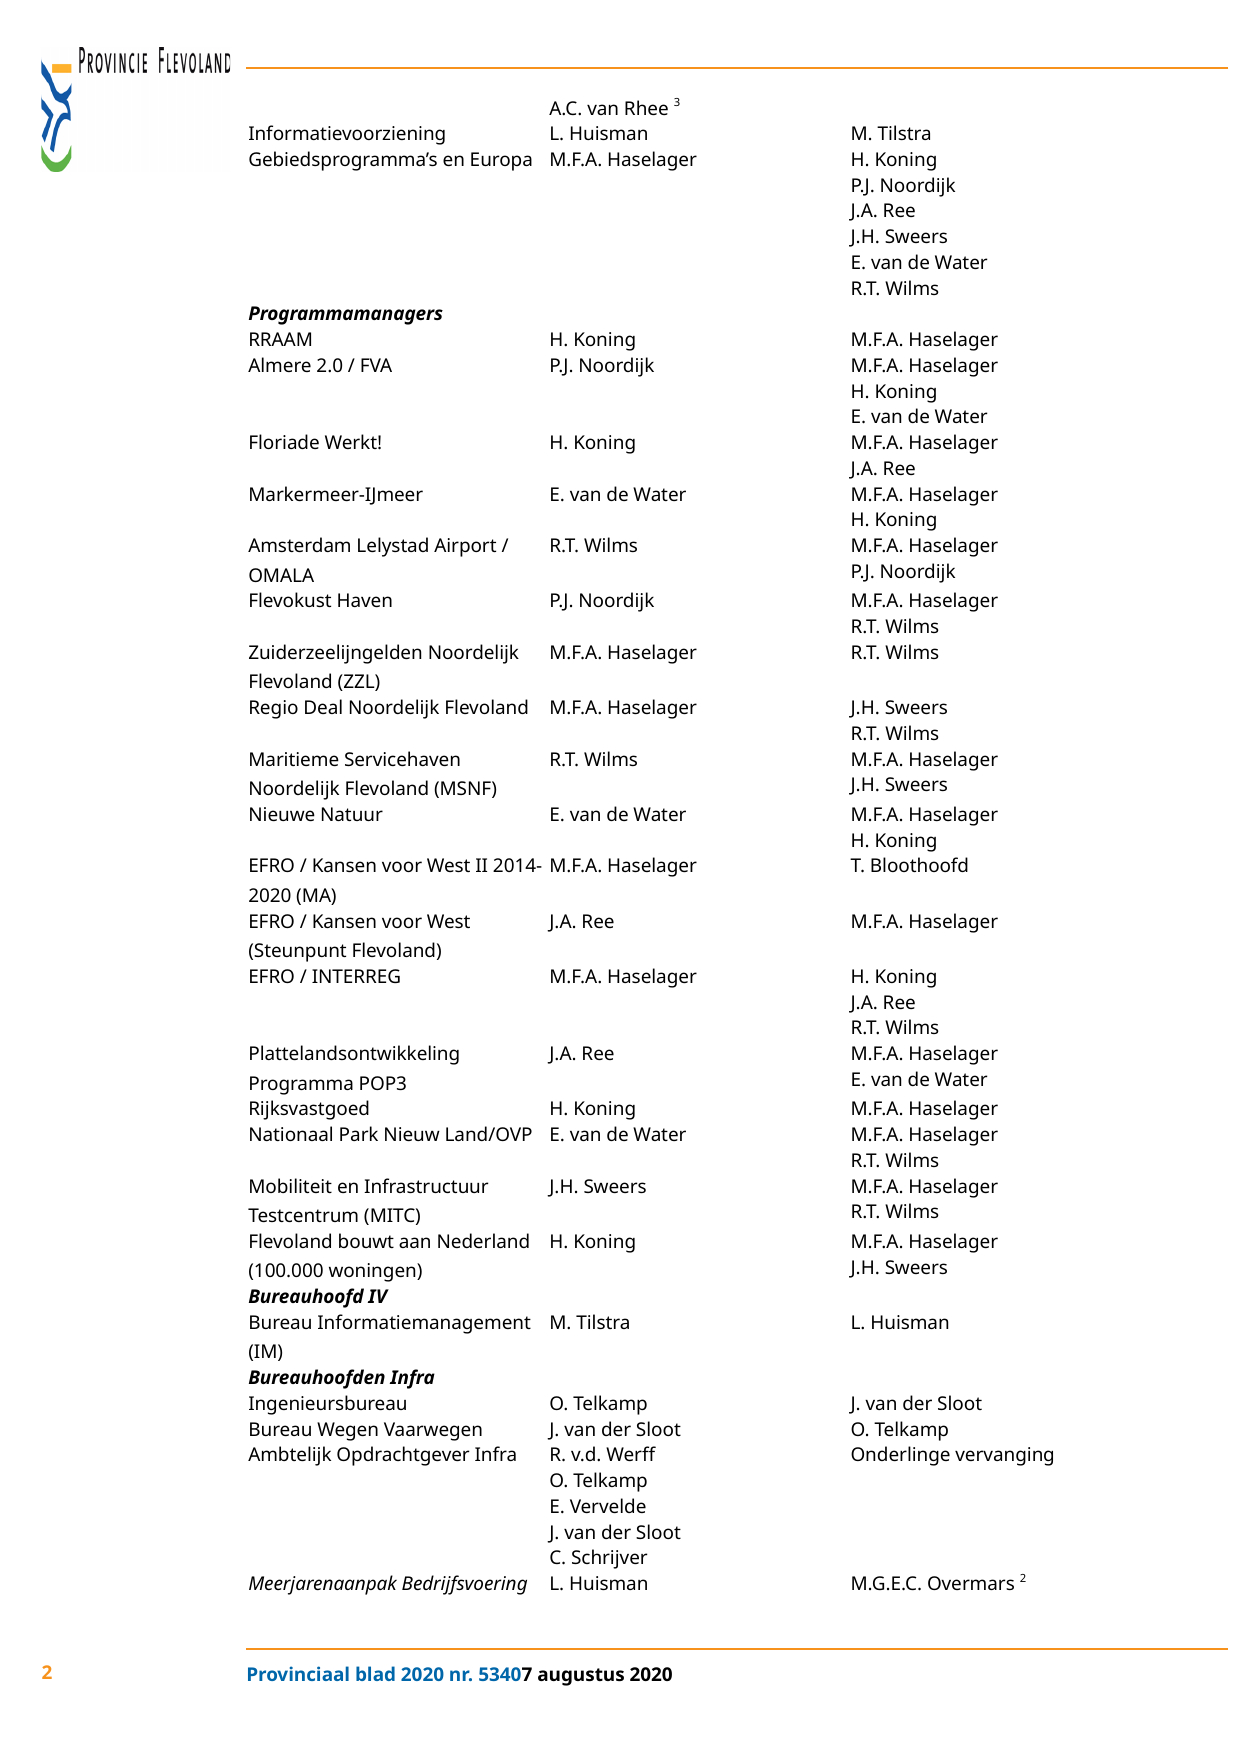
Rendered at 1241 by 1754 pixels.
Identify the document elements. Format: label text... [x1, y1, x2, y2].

table_cell M.G.E.C. Overmars 2 [850, 1570, 1152, 1596]
table_cell R. v.d. Werff [549, 1442, 850, 1467]
table_cell [549, 301, 850, 326]
picture [41, 47, 231, 172]
table_cell H. Koning [850, 506, 1152, 532]
table_cell Ambtelijk Opdrachtgever Infra [248, 1442, 549, 1570]
table_cell EFRO / Kansen voor West (Steunpunt Flevoland) [248, 908, 549, 963]
table_cell Onderlinge vervanging [850, 1442, 1152, 1570]
table_cell Markermeer-IJmeer [248, 481, 549, 532]
table_cell EFRO / Kansen voor West II 2014-2020 (MA) [248, 853, 549, 908]
table_cell E. van de Water [850, 404, 1152, 429]
table_cell [549, 378, 850, 429]
table_cell O. Telkamp [850, 1416, 1152, 1442]
table_cell Maritieme Servicehaven Noordelijk Flevoland (MSNF) [248, 746, 549, 801]
table_cell M.F.A. Haselager [850, 908, 1152, 963]
table_cell Floriade Werkt! [248, 429, 549, 481]
table_cell M.F.A. Haselager [850, 588, 1152, 613]
table_cell J.H. Sweers [850, 694, 1152, 720]
table_cell Bureau Informatiemanagement (IM) [248, 1309, 549, 1364]
table_cell E. van de Water [549, 801, 850, 852]
table_cell Nationaal Park Nieuw Land/OVP [248, 1121, 549, 1173]
table_cell M.F.A. Haselager [850, 1121, 1152, 1147]
table_cell C. Schrijver [549, 1545, 850, 1570]
table_cell [549, 1284, 850, 1309]
table_cell A.C. van Rhee 3 [549, 95, 850, 121]
table_cell M.F.A. Haselager [850, 746, 1152, 771]
table_cell Bureauhoofden Infra [248, 1365, 549, 1390]
table_cell J.A. Ree [850, 198, 1152, 223]
table_cell J.H. Sweers [850, 771, 1152, 801]
table_cell R.T. Wilms [850, 275, 1152, 301]
table_cell R.T. Wilms [850, 639, 1152, 694]
table_cell M.F.A. Haselager [850, 801, 1152, 827]
table_cell M.F.A. Haselager [850, 1040, 1152, 1066]
table_cell M.F.A. Haselager [850, 481, 1152, 506]
table_cell Bureau Wegen Vaarwegen [248, 1416, 549, 1442]
table_cell E. Vervelde [549, 1493, 850, 1519]
table_cell H. Koning [549, 326, 850, 352]
table_cell M.F.A. Haselager [549, 853, 850, 908]
table_cell Gebiedsprogramma’s en Europa [248, 146, 549, 301]
table_cell M.F.A. Haselager [549, 963, 850, 1040]
table_cell R.T. Wilms [850, 1199, 1152, 1228]
table_cell J. van der Sloot [850, 1390, 1152, 1416]
table_cell R.T. Wilms [549, 532, 850, 587]
table_cell H. Koning [850, 963, 1152, 989]
table_cell O. Telkamp [549, 1468, 850, 1493]
table_cell Mobiliteit en Infrastructuur Testcentrum (MITC) [248, 1173, 549, 1228]
table_cell Plattelandsontwikkeling Programma POP3 [248, 1040, 549, 1096]
table_cell J.A. Ree [850, 455, 1152, 481]
table_cell M.F.A. Haselager [850, 532, 1152, 558]
table_cell H. Koning [850, 827, 1152, 852]
table_cell M.F.A. Haselager [549, 694, 850, 746]
table_cell Flevokust Haven [248, 588, 549, 639]
table_cell J.H. Sweers [549, 1173, 850, 1228]
table_cell Meerjarenaanpak Bedrijfsvoering [248, 1570, 549, 1596]
table_cell J. van der Sloot [549, 1519, 850, 1544]
table_cell L. Huisman [549, 121, 850, 146]
table_cell [549, 1365, 850, 1390]
table_cell H. Koning [549, 429, 850, 481]
table_cell E. van de Water [549, 1121, 850, 1173]
table_cell M.F.A. Haselager [549, 146, 850, 301]
table_cell M.F.A. Haselager [850, 1228, 1152, 1254]
table_cell R.T. Wilms [850, 1147, 1152, 1173]
table_cell Programmamanagers [248, 301, 549, 326]
table_cell Ingenieursbureau [248, 1390, 549, 1416]
table_cell Informatievoorziening [248, 121, 549, 146]
table_cell J.A. Ree [549, 1040, 850, 1096]
table_cell J.A. Ree [549, 908, 850, 963]
table_cell M.F.A. Haselager [850, 326, 1152, 352]
table_cell M. Tilstra [549, 1309, 850, 1364]
table_cell Almere 2.0 / FVA [248, 352, 549, 429]
table_cell [850, 1365, 1152, 1390]
table_cell P.J. Noordijk [549, 352, 850, 378]
table_cell M.F.A. Haselager [549, 639, 850, 694]
table_cell [248, 95, 549, 121]
table_cell EFRO / INTERREG [248, 963, 549, 1040]
table_cell [850, 95, 1152, 121]
table_cell H. Koning [549, 1096, 850, 1121]
table_cell R.T. Wilms [850, 720, 1152, 746]
table_cell M.F.A. Haselager [850, 429, 1152, 455]
table_cell Rijksvastgoed [248, 1096, 549, 1121]
table_cell M.F.A. Haselager [850, 352, 1152, 378]
table_cell P.J. Noordijk [850, 172, 1152, 198]
table_cell P.J. Noordijk [549, 588, 850, 639]
table_cell L. Huisman [850, 1309, 1152, 1364]
table_cell J.H. Sweers [850, 1254, 1152, 1283]
table_cell Bureauhoofd IV [248, 1284, 549, 1309]
table_cell Amsterdam Lelystad Airport / OMALA [248, 532, 549, 587]
table_cell H. Koning [850, 378, 1152, 403]
table_cell RRAAM [248, 326, 549, 352]
table_cell J. van der Sloot [549, 1416, 850, 1442]
table_cell J.H. Sweers [850, 224, 1152, 249]
table_cell J.A. Ree [850, 989, 1152, 1014]
table_cell R.T. Wilms [850, 613, 1152, 639]
table_cell R.T. Wilms [850, 1015, 1152, 1040]
table_cell O. Telkamp [549, 1390, 850, 1416]
table_cell L. Huisman [549, 1570, 850, 1596]
table_cell Regio Deal Noordelijk Flevoland [248, 694, 549, 746]
table_cell E. van de Water [850, 249, 1152, 275]
table_cell Flevoland bouwt aan Nederland (100.000 woningen) [248, 1228, 549, 1283]
table_cell E. van de Water [850, 1066, 1152, 1096]
table_cell T. Bloothoofd [850, 853, 1152, 908]
table_cell E. van de Water [549, 481, 850, 532]
table_cell H. Koning [549, 1228, 850, 1283]
table_cell M.F.A. Haselager [850, 1173, 1152, 1198]
table_cell H. Koning [850, 146, 1152, 172]
table_cell M. Tilstra [850, 121, 1152, 146]
table_cell [850, 1284, 1152, 1309]
table_cell [850, 301, 1152, 326]
table_cell Nieuwe Natuur [248, 801, 549, 852]
table_cell R.T. Wilms [549, 746, 850, 801]
table_cell Zuiderzeelijngelden Noordelijk Flevoland (ZZL) [248, 639, 549, 694]
table_cell P.J. Noordijk [850, 558, 1152, 587]
table_cell M.F.A. Haselager [850, 1096, 1152, 1121]
